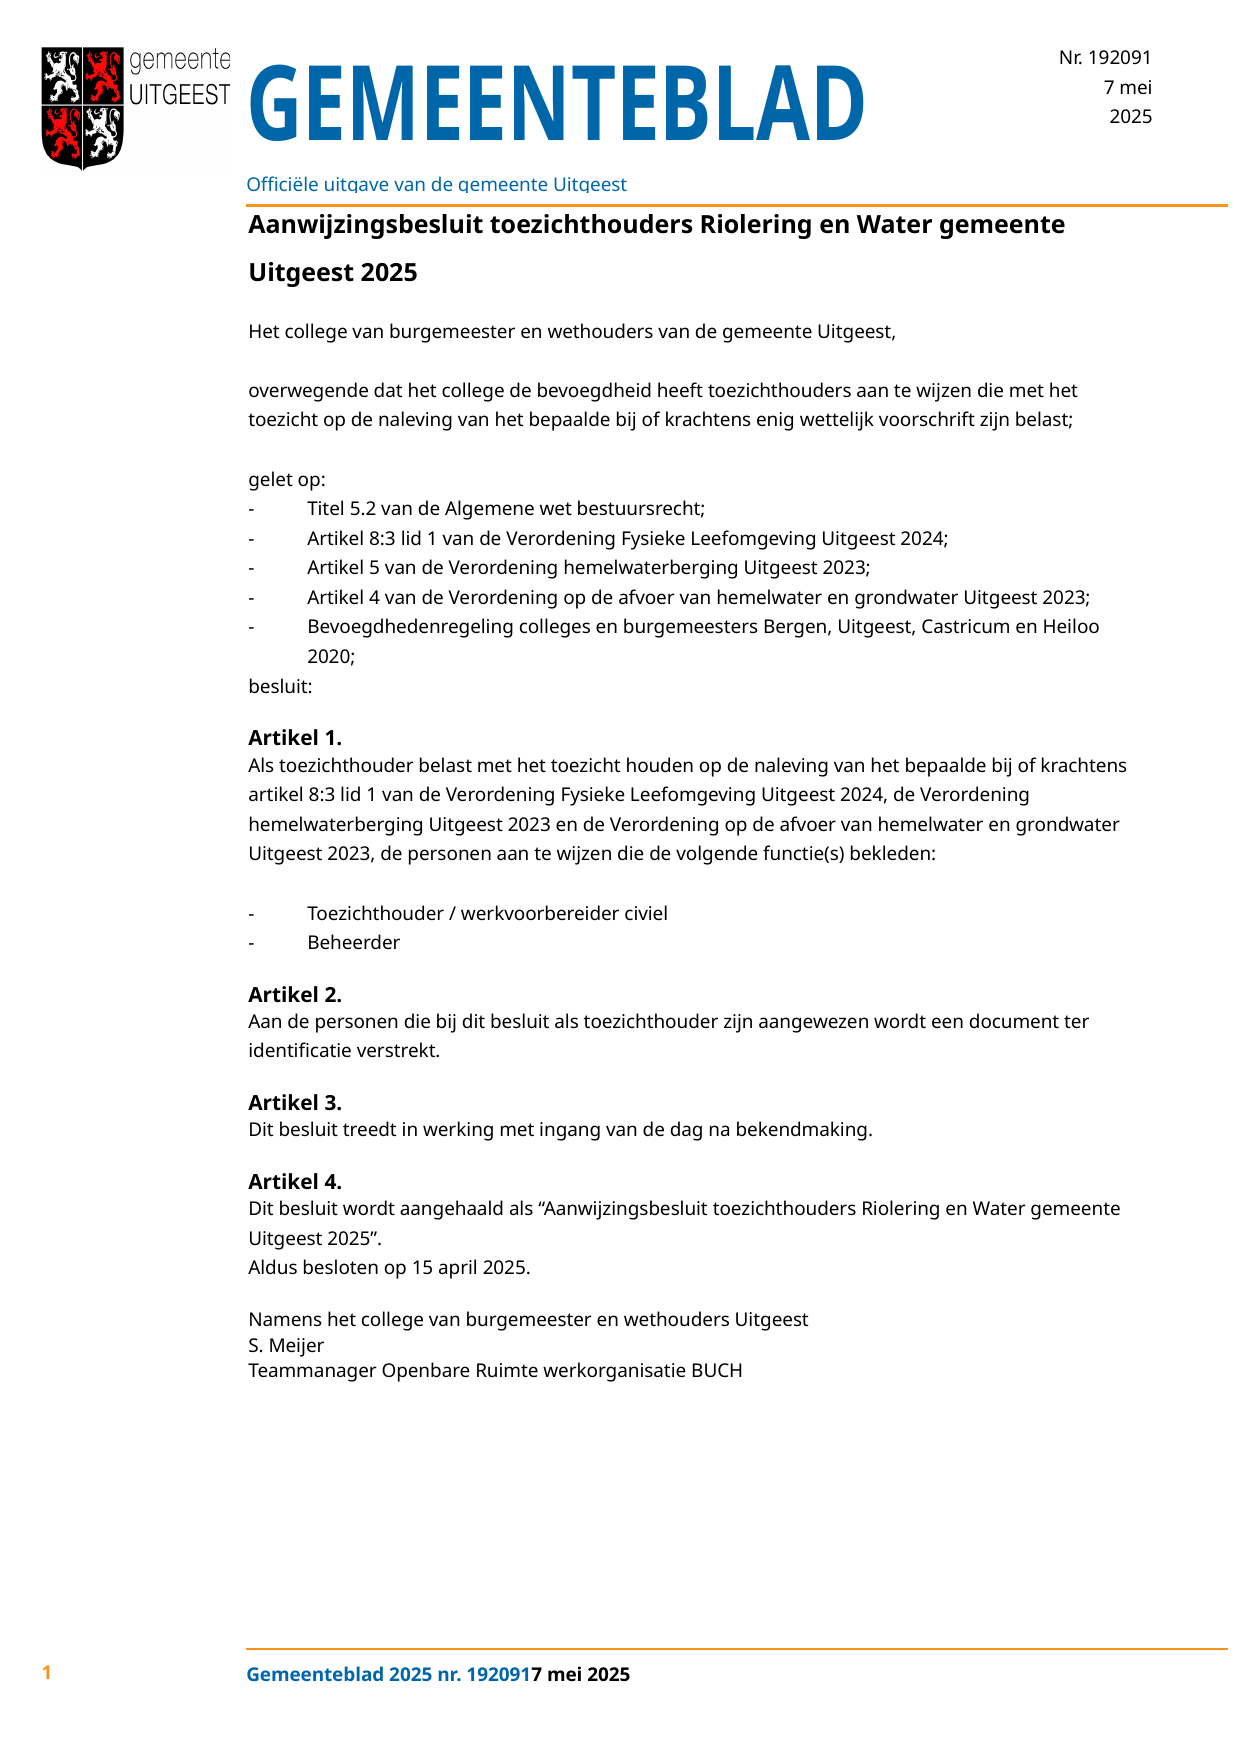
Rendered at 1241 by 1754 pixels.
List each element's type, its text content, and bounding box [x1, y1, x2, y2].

text Dit besluit treedt in werking met ingang van de dag na bekendmaking. [248, 1117, 1152, 1142]
text Dit besluit wordt aangehaald als “Aanwijzingsbesluit toezichthouders Riolering en Water gemeente Uitgeest 2025”. [248, 1195, 1152, 1251]
text overwegende dat het college de bevoegdheid heeft toezichthouders aan te wijzen die met het toezicht op de naleving van het bepaalde bij of krachtens enig wettelijk voorschrift zijn belast; [248, 377, 1152, 432]
text Het college van burgemeester en wethouders van de gemeente Uitgeest, [248, 318, 1152, 344]
text gelet op: [248, 466, 1152, 492]
list Artikel 4 van de Verordening op de afvoer van hemelwater en grondwater Uitgeest 2023; [248, 584, 1152, 610]
text S. Meijer [248, 1332, 1152, 1357]
text besluit: [248, 673, 1152, 699]
text Aan de personen die bij dit besluit als toezichthouder zijn aangewezen wordt een document ter identificatie verstrekt. [248, 1008, 1152, 1063]
list Bevoegdhedenregeling colleges en burgemeesters Bergen, Uitgeest, Castricum en Heiloo 2020; [248, 614, 1152, 669]
text Namens het college van burgemeester en wethouders Uitgeest [248, 1306, 1152, 1332]
list Toezichthouder / werkvoorbereider civiel [248, 900, 1152, 925]
text Artikel 1. [248, 723, 1152, 752]
picture [41, 47, 231, 172]
list Titel 5.2 van de Algemene wet bestuursrecht; [248, 495, 1152, 521]
text Artikel 2. [248, 980, 1152, 1008]
text Teammanager Openbare Ruimte werkorganisatie BUCH [248, 1357, 1152, 1383]
list Artikel 8:3 lid 1 van de Verordening Fysieke Leefomgeving Uitgeest 2024; [248, 525, 1152, 551]
text Artikel 3. [248, 1088, 1152, 1117]
text Artikel 4. [248, 1167, 1152, 1195]
text Aldus besloten op 15 april 2025. [248, 1254, 1152, 1280]
list Artikel 5 van de Verordening hemelwaterberging Uitgeest 2023; [248, 554, 1152, 580]
text Aanwijzingsbesluit toezichthouders Riolering en Water gemeente Uitgeest 2025 [248, 207, 1152, 288]
list Beheerder [248, 929, 1152, 955]
text Als toezichthouder belast met het toezicht houden op de naleving van het bepaalde bij of krachtens artikel 8:3 lid 1 van de Verordening Fysieke Leefomgeving Uitgeest 2024, de Verordening hemelwaterberging Uitgeest 2023 en de Verordening op de afvoer van hemelwater en grondwater Uitgeest 2023, de personen aan te wijzen die de volgende functie(s) bekleden: [248, 752, 1152, 866]
